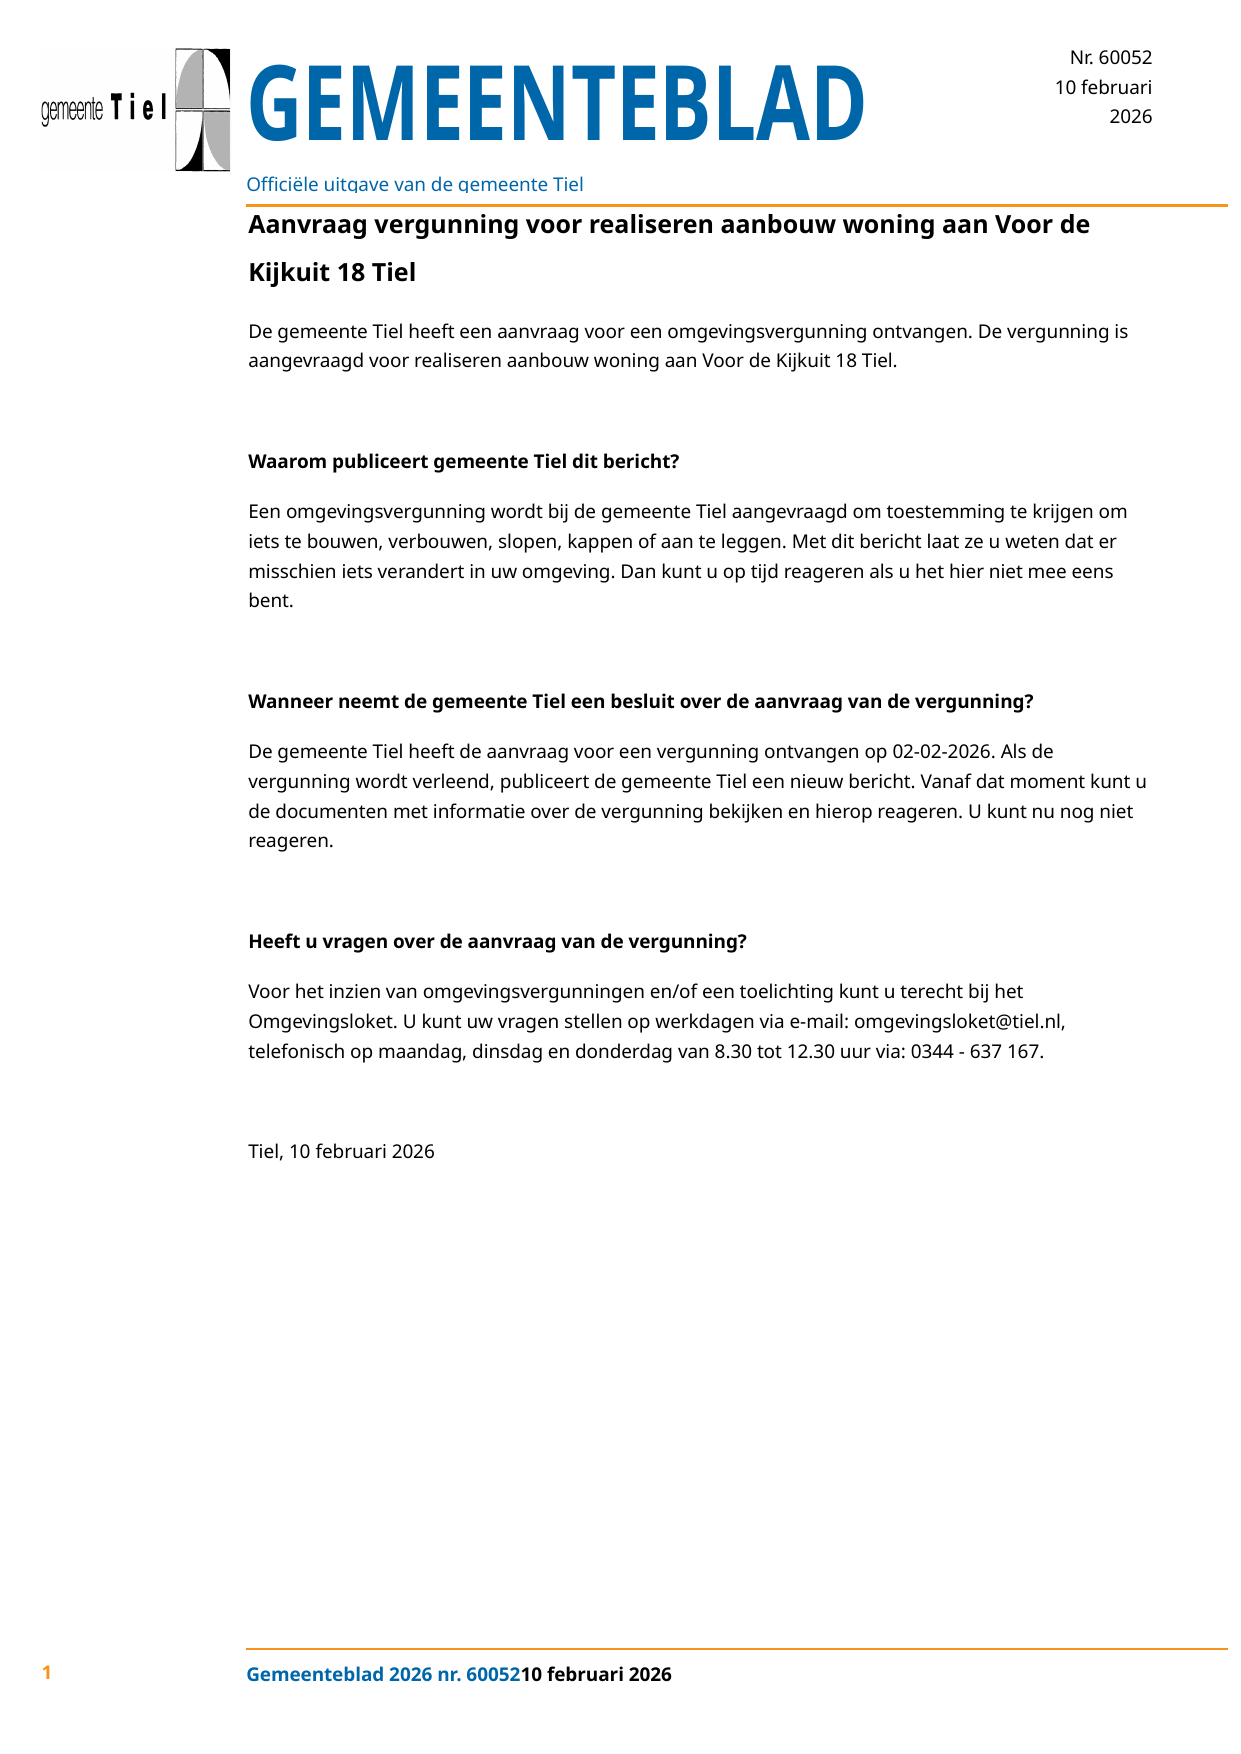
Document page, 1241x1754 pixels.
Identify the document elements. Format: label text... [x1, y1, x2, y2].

picture [41, 47, 231, 172]
text De gemeente Tiel heeft de aanvraag voor een vergunning ontvangen op 02-02-2026. Als de vergunning wordt verleend, publiceert de gemeente Tiel een nieuw bericht. Vanaf dat moment kunt u de documenten met informatie over de vergunning bekijken en hierop reageren. U kunt nu nog niet reageren. [248, 739, 1152, 853]
text Aanvraag vergunning voor realiseren aanbouw woning aan Voor de Kijkuit 18 Tiel [248, 207, 1152, 288]
text Voor het inzien van omgevingsvergunningen en/of een toelichting kunt u terecht bij het Omgevingsloket. U kunt uw vragen stellen op werkdagen via e-mail: omgevingsloket@tiel.nl, telefonisch op maandag, dinsdag en donderdag van 8.30 tot 12.30 uur via: 0344 - 637 167. [248, 979, 1152, 1064]
text Wanneer neemt de gemeente Tiel een besluit over de aanvraag van de vergunning? [248, 688, 1152, 714]
text Een omgevingsvergunning wordt bij de gemeente Tiel aangevraagd om toestemming te krijgen om iets te bouwen, verbouwen, slopen, kappen of aan te leggen. Met dit bericht laat ze u weten dat er misschien iets verandert in uw omgeving. Dan kunt u op tijd reageren als u het hier niet mee eens bent. [248, 499, 1152, 613]
text Heeft u vragen over de aanvraag van de vergunning? [248, 928, 1152, 954]
text De gemeente Tiel heeft een aanvraag voor een omgevingsvergunning ontvangen. De vergunning is aangevraagd voor realiseren aanbouw woning aan Voor de Kijkuit 18 Tiel. [248, 318, 1152, 373]
text Tiel, 10 februari 2026 [248, 1139, 1152, 1164]
text Waarom publiceert gemeente Tiel dit bericht? [248, 448, 1152, 474]
